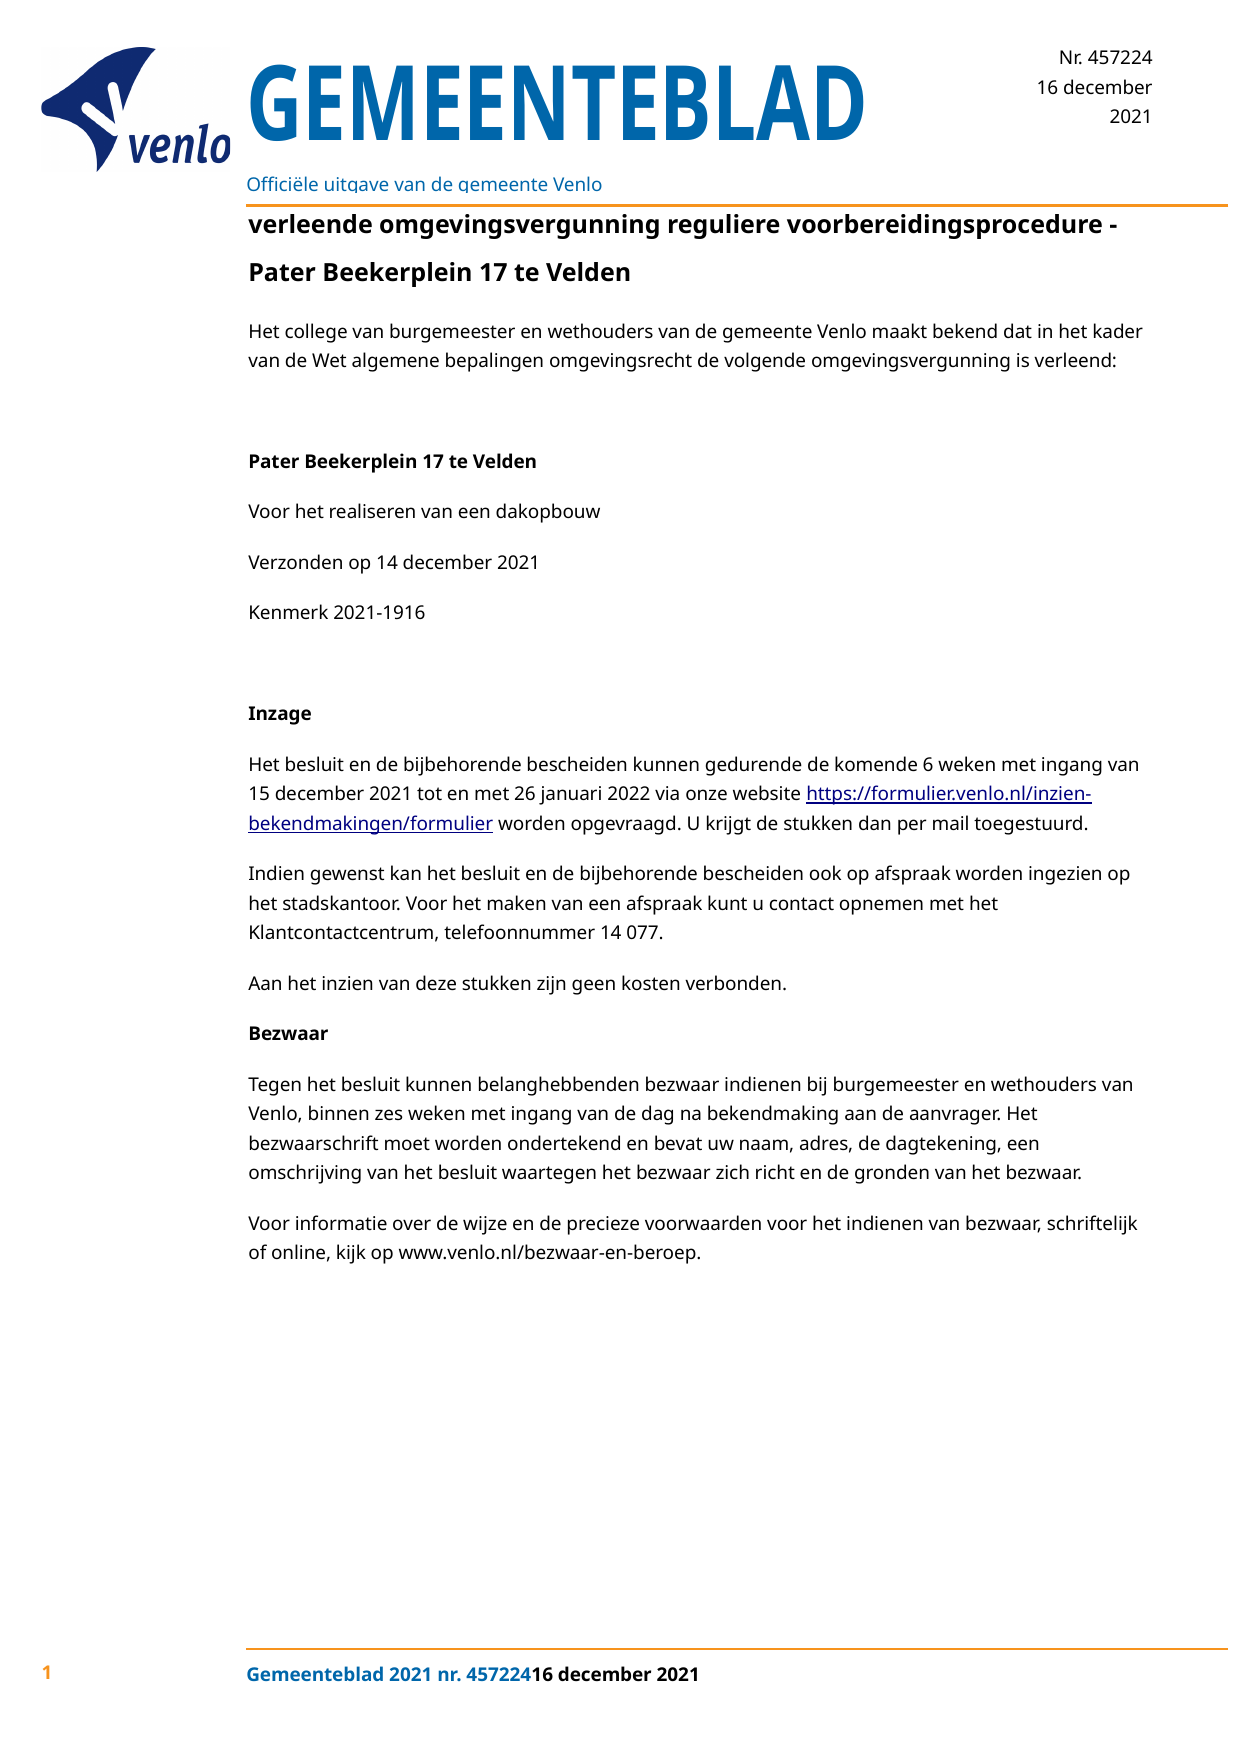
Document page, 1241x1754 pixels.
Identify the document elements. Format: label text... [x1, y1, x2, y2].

text Het besluit en de bijbehorende bescheiden kunnen gedurende de komende 6 weken met ingang van 15 december 2021 tot en met 26 januari 2022 via onze website https://formulier.venlo.nl/inzien-bekendmakingen/formulier worden opgevraagd. U krijgt de stukken dan per mail toegestuurd. [248, 751, 1152, 836]
text Verzonden op 14 december 2021 [248, 549, 1152, 575]
text Voor het realiseren van een dakopbouw [248, 499, 1152, 524]
picture [41, 47, 231, 172]
text Inzage [248, 700, 1152, 726]
text Pater Beekerplein 17 te Velden [248, 448, 1152, 474]
text Voor informatie over de wijze en de precieze voorwaarden voor het indienen van bezwaar, schriftelijk of online, kijk op www.venlo.nl/bezwaar-en-beroep. [248, 1210, 1152, 1265]
text Kenmerk 2021-1916 [248, 599, 1152, 625]
text Bezwaar [248, 1020, 1152, 1046]
text verleende omgevingsvergunning reguliere voorbereidingsprocedure - Pater Beekerplein 17 te Velden [248, 207, 1152, 288]
text Het college van burgemeester en wethouders van de gemeente Venlo maakt bekend dat in het kader van de Wet algemene bepalingen omgevingsrecht de volgende omgevingsvergunning is verleend: [248, 318, 1152, 373]
text Tegen het besluit kunnen belanghebbenden bezwaar indienen bij burgemeester en wethouders van Venlo, binnen zes weken met ingang van de dag na bekendmaking aan de aanvrager. Het bezwaarschrift moet worden ondertekend en bevat uw naam, adres, de dagtekening, een omschrijving van het besluit waartegen het bezwaar zich richt en de gronden van het bezwaar. [248, 1071, 1152, 1185]
text Indien gewenst kan het besluit en de bijbehorende bescheiden ook op afspraak worden ingezien op het stadskantoor. Voor het maken van een afspraak kunt u contact opnemen met het Klantcontactcentrum, telefoonnummer 14 077. [248, 860, 1152, 945]
text Aan het inzien van deze stukken zijn geen kosten verbonden. [248, 970, 1152, 996]
